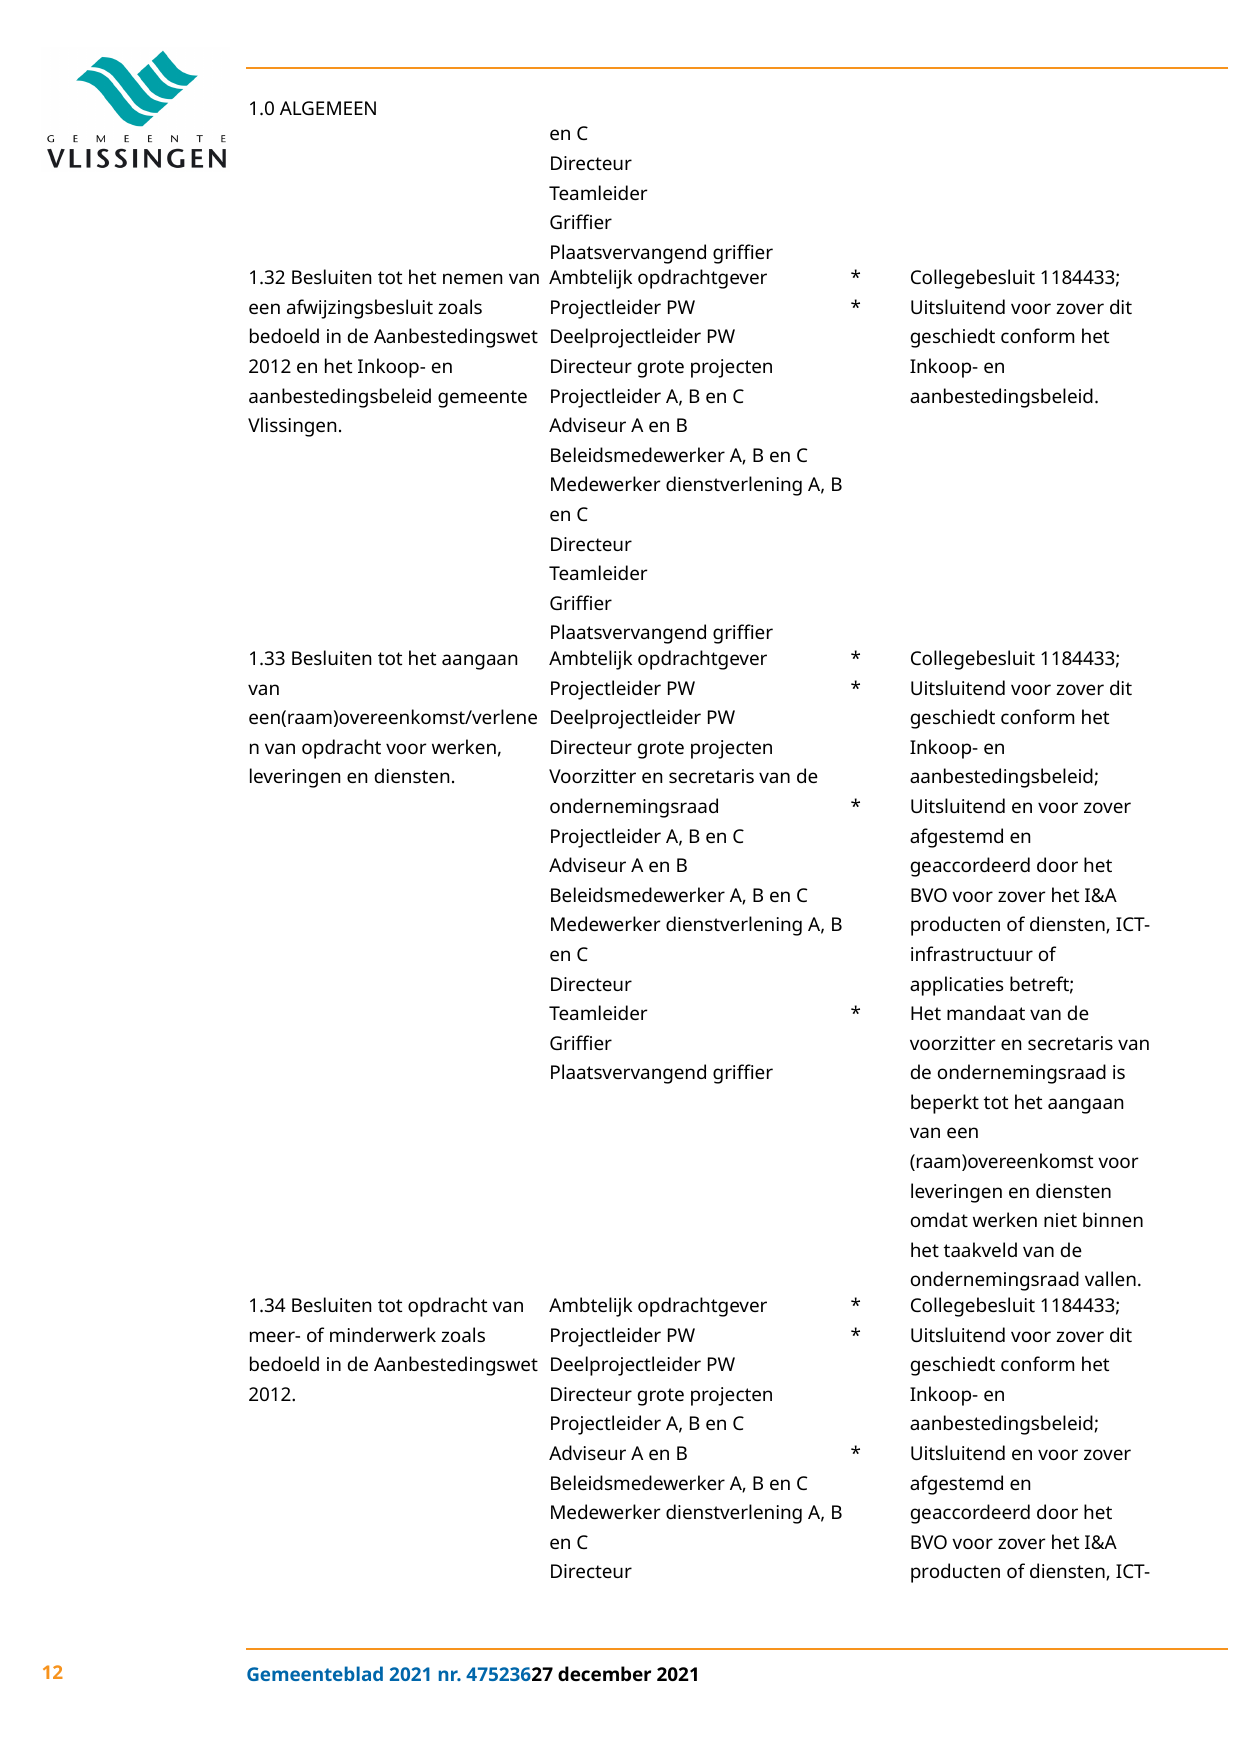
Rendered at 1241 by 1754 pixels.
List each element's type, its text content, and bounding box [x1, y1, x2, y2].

table_cell Ambtelijk opdrachtgever Projectleider PW Deelprojectleider PW Directeur grote projecten Voorzitter en secretaris van de ondernemingsraad Projectleider A, B en C Adviseur A en B Beleidsmedewerker A, B en C Medewerker dienstverlening A, B en C Directeur Teamleider Griffier Plaatsvervangend griffier [549, 645, 850, 1292]
table_cell [248, 121, 549, 264]
table_cell Collegebesluit 1184433; Uitsluitend voor zover dit geschiedt conform het Inkoop- en aanbestedingsbeleid; Uitsluitend en voor zover afgestemd en geaccordeerd door het BVO voor zover het I&A producten of diensten, ICT- [850, 1292, 1152, 1584]
table_cell Collegebesluit 1184433; Uitsluitend voor zover dit geschiedt conform het Inkoop- en aanbestedingsbeleid. [850, 265, 1152, 645]
picture [41, 47, 231, 172]
table_cell 1.32 Besluiten tot het nemen van een afwijzingsbesluit zoals bedoeld in de Aanbestedingswet 2012 en het Inkoop- en aanbestedingsbeleid gemeente Vlissingen. [248, 265, 549, 645]
table_cell [850, 121, 1152, 264]
table_cell 1.34 Besluiten tot opdracht van meer- of minderwerk zoals bedoeld in de Aanbestedingswet 2012. [248, 1292, 549, 1584]
table_cell 1.33 Besluiten tot het aangaan van een(raam)overeenkomst/verlenen van opdracht voor werken, leveringen en diensten. [248, 645, 549, 1292]
table_header 1.0 ALGEMEEN [248, 95, 1152, 121]
table_cell Collegebesluit 1184433; Uitsluitend voor zover dit geschiedt conform het Inkoop- en aanbestedingsbeleid; Uitsluitend en voor zover afgestemd en geaccordeerd door het BVO voor zover het I&A producten of diensten, ICT-infrastructuur of applicaties betreft; Het mandaat van de voorzitter en secretaris van de ondernemingsraad is beperkt tot het aangaan van een (raam)overeenkomst voor leveringen en diensten omdat werken niet binnen het taakveld van de ondernemingsraad vallen. [850, 645, 1152, 1292]
table_cell Ambtelijk opdrachtgever Projectleider PW Deelprojectleider PW Directeur grote projecten Projectleider A, B en C Adviseur A en B Beleidsmedewerker A, B en C Medewerker dienstverlening A, B en C Directeur Teamleider Griffier Plaatsvervangend griffier [549, 265, 850, 645]
table_cell Ambtelijk opdrachtgever Projectleider PW Deelprojectleider PW Directeur grote projecten Projectleider A, B en C Adviseur A en B Beleidsmedewerker A, B en C Medewerker dienstverlening A, B en C Directeur [549, 1292, 850, 1584]
table_cell en C Directeur Teamleider Griffier Plaatsvervangend griffier [549, 121, 850, 264]
